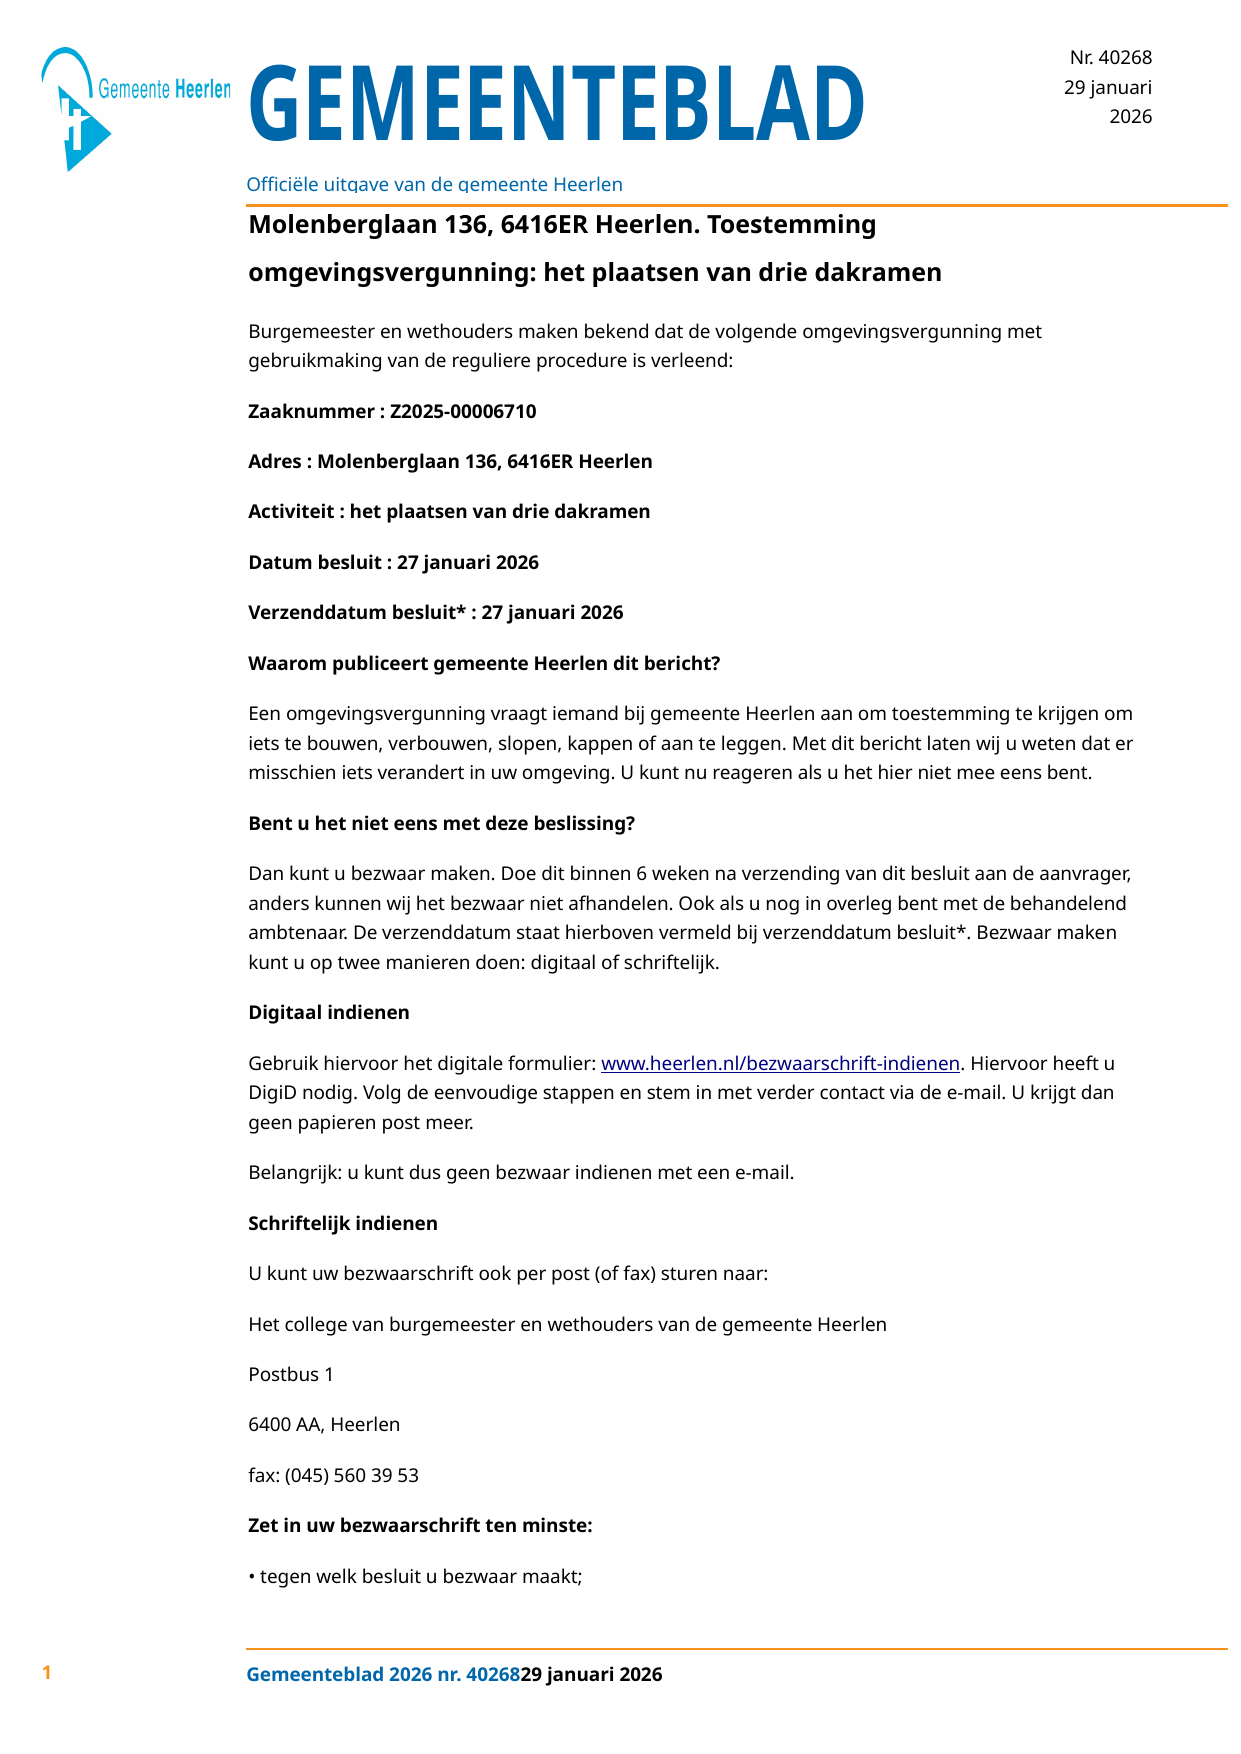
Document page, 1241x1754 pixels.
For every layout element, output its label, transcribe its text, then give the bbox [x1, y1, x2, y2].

text • tegen welk besluit u bezwaar maakt; [248, 1563, 1152, 1589]
text Molenberglaan 136, 6416ER Heerlen. Toestemming omgevingsvergunning: het plaatsen van drie dakramen [248, 207, 1152, 288]
text Burgemeester en wethouders maken bekend dat de volgende omgevingsvergunning met gebruikmaking van de reguliere procedure is verleend: [248, 318, 1152, 373]
text Datum besluit : 27 januari 2026 [248, 549, 1152, 575]
text Adres : Molenberglaan 136, 6416ER Heerlen [248, 448, 1152, 474]
text Verzenddatum besluit* : 27 januari 2026 [248, 599, 1152, 625]
text U kunt uw bezwaarschrift ook per post (of fax) sturen naar: [248, 1260, 1152, 1286]
text Belangrijk: u kunt dus geen bezwaar indienen met een e-mail. [248, 1159, 1152, 1185]
text fax: (045) 560 39 53 [248, 1462, 1152, 1488]
text Waarom publiceert gemeente Heerlen dit bericht? [248, 650, 1152, 676]
text Zaaknummer : Z2025-00006710 [248, 398, 1152, 424]
picture [41, 47, 59, 70]
text Postbus 1 [248, 1361, 1152, 1387]
text Schriftelijk indienen [248, 1210, 1152, 1236]
text Dan kunt u bezwaar maken. Doe dit binnen 6 weken na verzending van dit besluit aan de aanvrager, anders kunnen wij het bezwaar niet afhandelen. Ook als u nog in overleg bent met de behandelend ambtenaar. De verzenddatum staat hierboven vermeld bij verzenddatum besluit*. Bezwaar maken kunt u op twee manieren doen: digitaal of schriftelijk. [248, 860, 1152, 975]
text Bent u het niet eens met deze beslissing? [248, 810, 1152, 836]
text Gebruik hiervoor het digitale formulier: www.heerlen.nl/bezwaarschrift-indienen. Hiervoor heeft u DigiD nodig. Volg de eenvoudige stappen en stem in met verder contact via de e-mail. U krijgt dan geen papieren post meer. [248, 1050, 1152, 1135]
text Digitaal indienen [248, 999, 1152, 1025]
text Het college van burgemeester en wethouders van de gemeente Heerlen [248, 1311, 1152, 1337]
text Zet in uw bezwaarschrift ten minste: [248, 1512, 1152, 1538]
text Activiteit : het plaatsen van drie dakramen [248, 499, 1152, 524]
text 6400 AA, Heerlen [248, 1412, 1152, 1437]
picture [41, 47, 231, 172]
text Een omgevingsvergunning vraagt iemand bij gemeente Heerlen aan om toestemming te krijgen om iets te bouwen, verbouwen, slopen, kappen of aan te leggen. Met dit bericht laten wij u weten dat er misschien iets verandert in uw omgeving. U kunt nu reageren als u het hier niet mee eens bent. [248, 700, 1152, 785]
